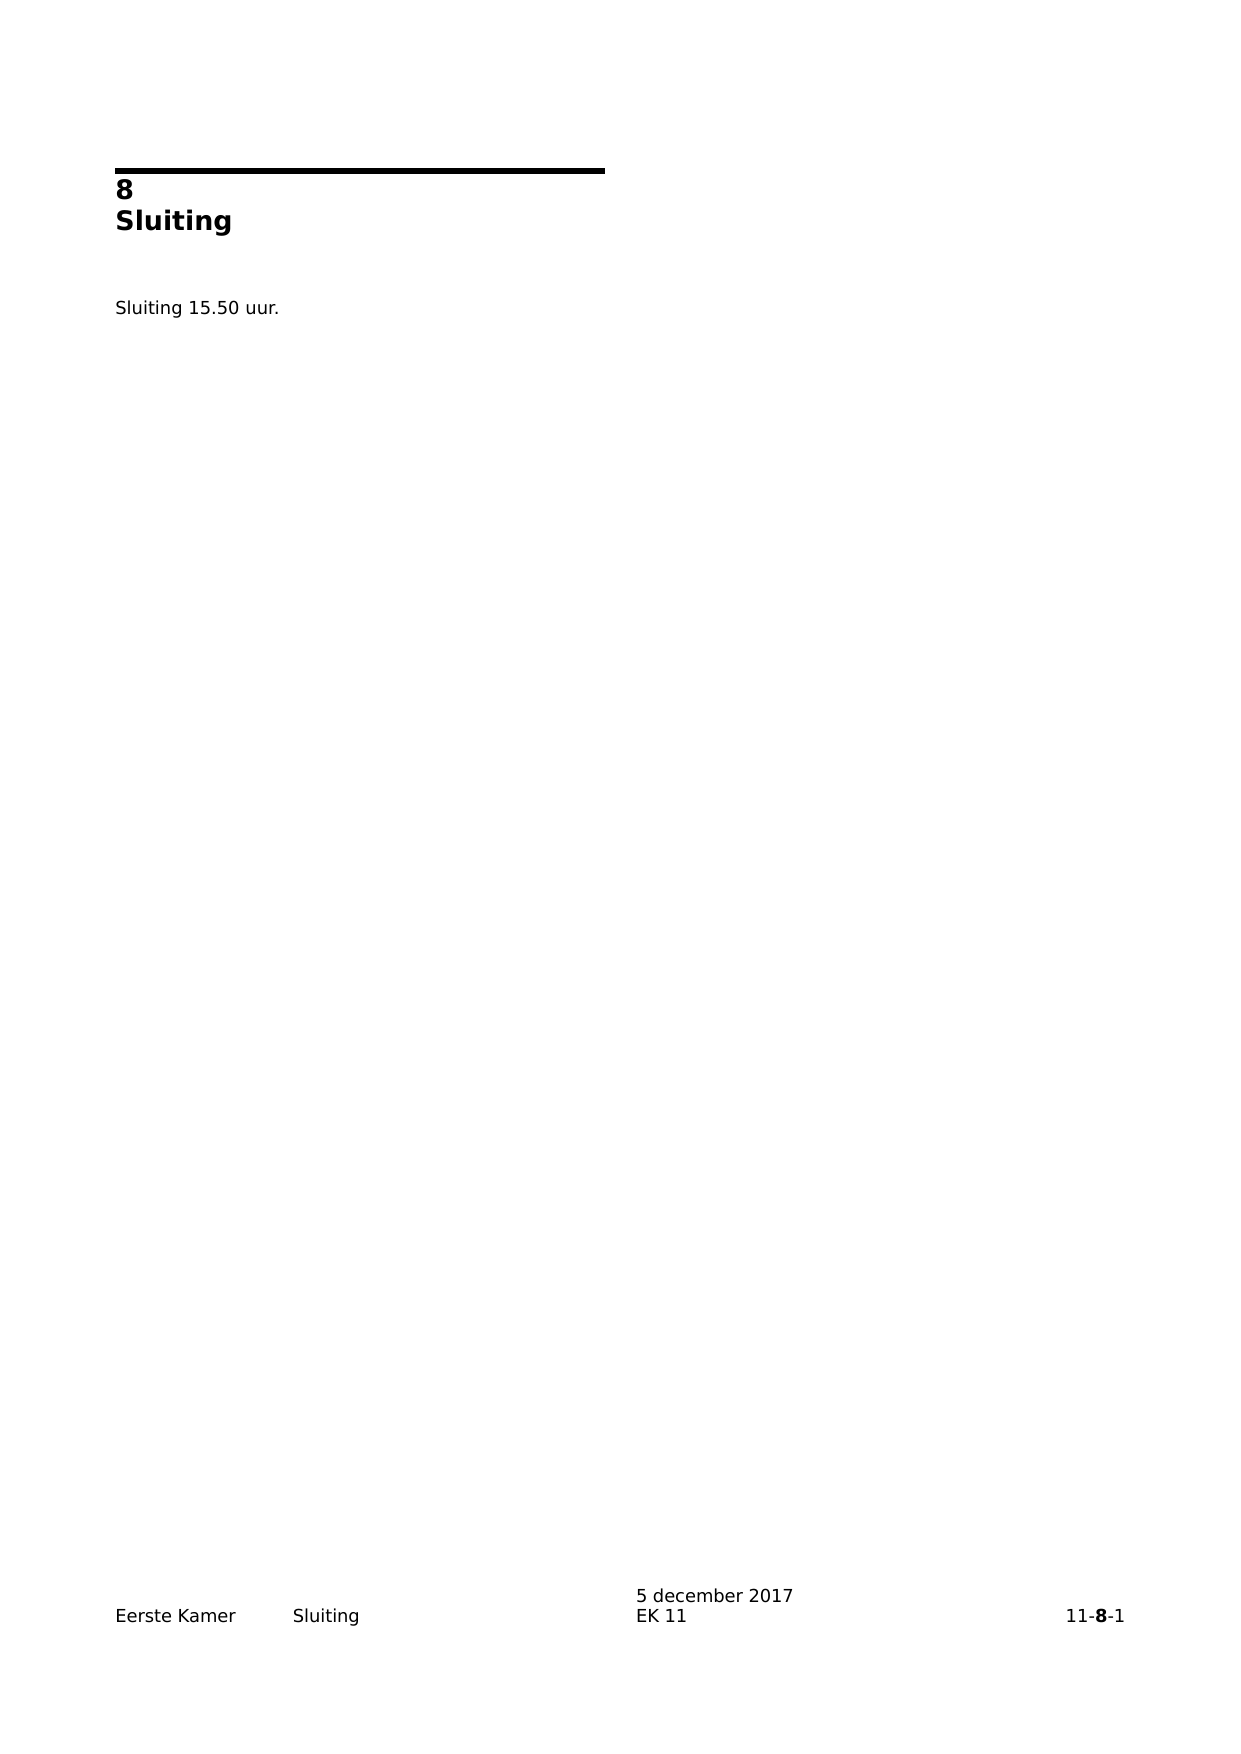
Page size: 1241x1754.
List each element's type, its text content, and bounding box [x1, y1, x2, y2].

text Sluiting 15.50 uur. [115, 298, 605, 318]
title 8 Sluiting [115, 174, 605, 237]
